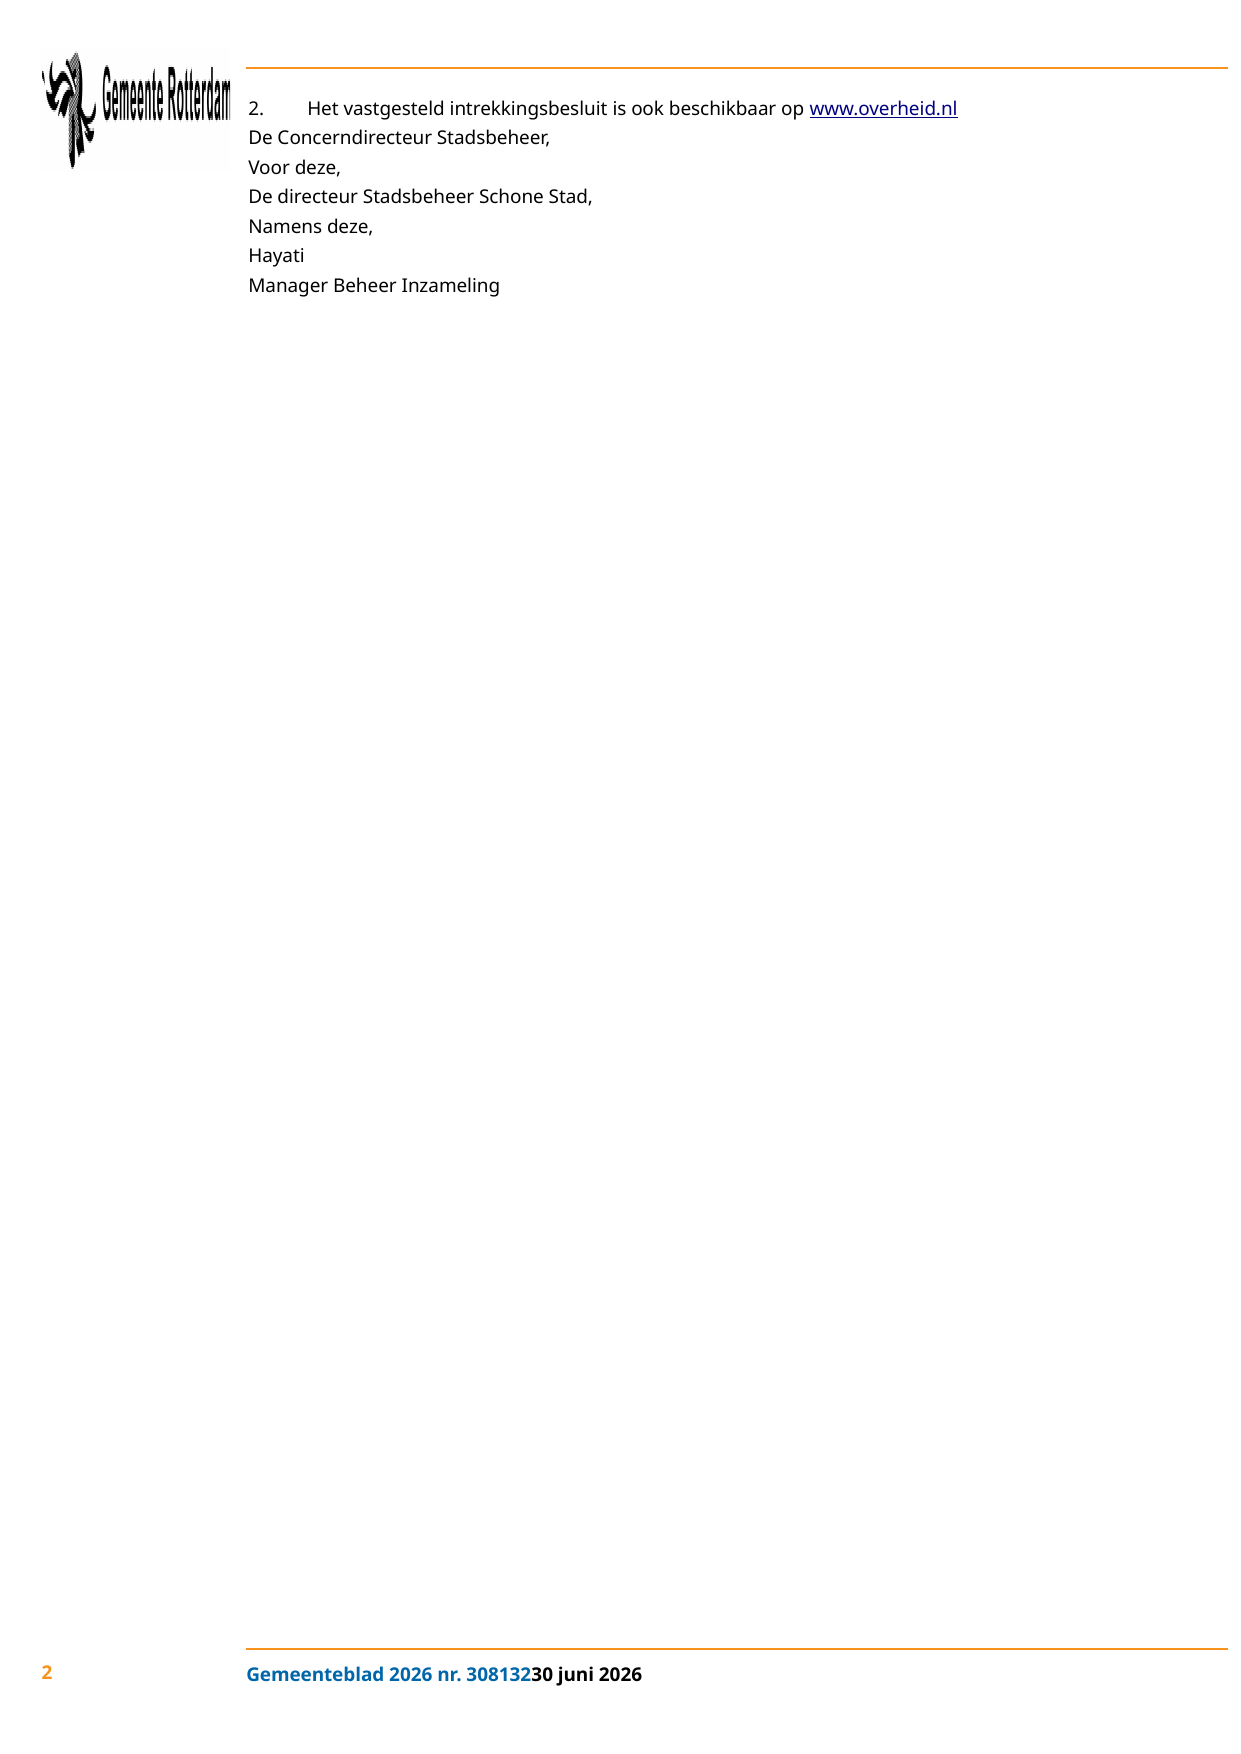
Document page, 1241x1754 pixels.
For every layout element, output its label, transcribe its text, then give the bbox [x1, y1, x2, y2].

text De directeur Stadsbeheer Schone Stad, [248, 183, 1152, 209]
text De Concerndirecteur Stadsbeheer, [248, 124, 1152, 150]
picture [41, 47, 231, 172]
list Het vastgesteld intrekkingsbesluit is ook beschikbaar op www.overheid.nl [248, 95, 1152, 121]
text Hayati [248, 243, 1152, 268]
text Voor deze, [248, 154, 1152, 180]
text Manager Beheer Inzameling [248, 272, 1152, 298]
text Namens deze, [248, 213, 1152, 239]
